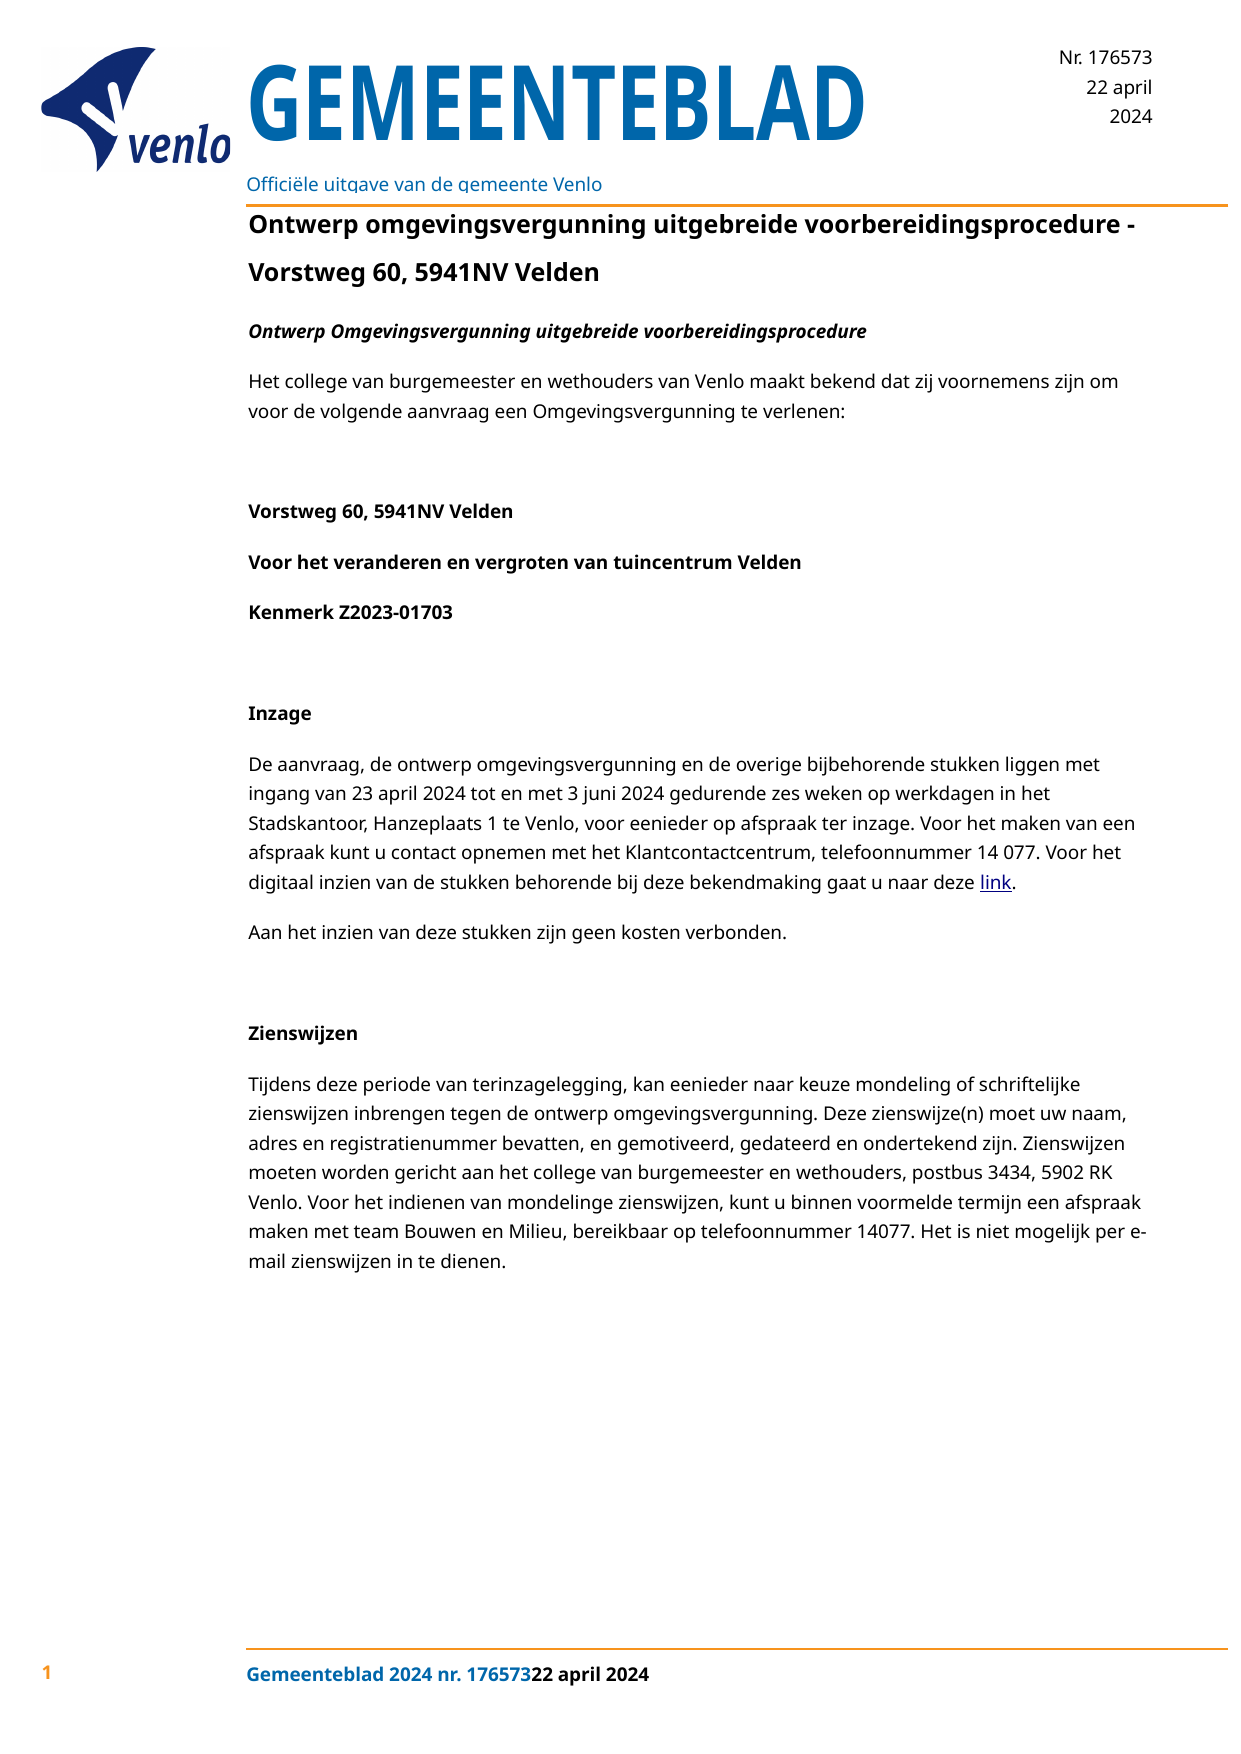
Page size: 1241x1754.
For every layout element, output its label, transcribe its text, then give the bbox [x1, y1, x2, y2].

text Zienswijzen [248, 1020, 1152, 1046]
text Ontwerp Omgevingsvergunning uitgebreide voorbereidingsprocedure [248, 318, 1152, 344]
text Vorstweg 60, 5941NV Velden [248, 499, 1152, 524]
text Het college van burgemeester en wethouders van Venlo maakt bekend dat zij voornemens zijn om voor de volgende aanvraag een Omgevingsvergunning te verlenen: [248, 368, 1152, 424]
text Aan het inzien van deze stukken zijn geen kosten verbonden. [248, 919, 1152, 945]
text Ontwerp omgevingsvergunning uitgebreide voorbereidingsprocedure - Vorstweg 60, 5941NV Velden [248, 207, 1152, 288]
text Kenmerk Z2023-01703 [248, 599, 1152, 625]
text Tijdens deze periode van terinzagelegging, kan eenieder naar keuze mondeling of schriftelijke zienswijzen inbrengen tegen de ontwerp omgevingsvergunning. Deze zienswijze(n) moet uw naam, adres en registratienummer bevatten, en gemotiveerd, gedateerd en ondertekend zijn. Zienswijzen moeten worden gericht aan het college van burgemeester en wethouders, postbus 3434, 5902 RK Venlo. Voor het indienen van mondelinge zienswijzen, kunt u binnen voormelde termijn een afspraak maken met team Bouwen en Milieu, bereikbaar op telefoonnummer 14077. Het is niet mogelijk per e-mail zienswijzen in te dienen. [248, 1071, 1152, 1274]
text Inzage [248, 700, 1152, 726]
picture [41, 47, 231, 172]
text De aanvraag, de ontwerp omgevingsvergunning en de overige bijbehorende stukken liggen met ingang van 23 april 2024 tot en met 3 juni 2024 gedurende zes weken op werkdagen in het Stadskantoor, Hanzeplaats 1 te Venlo, voor eenieder op afspraak ter inzage. Voor het maken van een afspraak kunt u contact opnemen met het Klantcontactcentrum, telefoonnummer 14 077. Voor het digitaal inzien van de stukken behorende bij deze bekendmaking gaat u naar deze link. [248, 751, 1152, 895]
text Voor het veranderen en vergroten van tuincentrum Velden [248, 549, 1152, 575]
